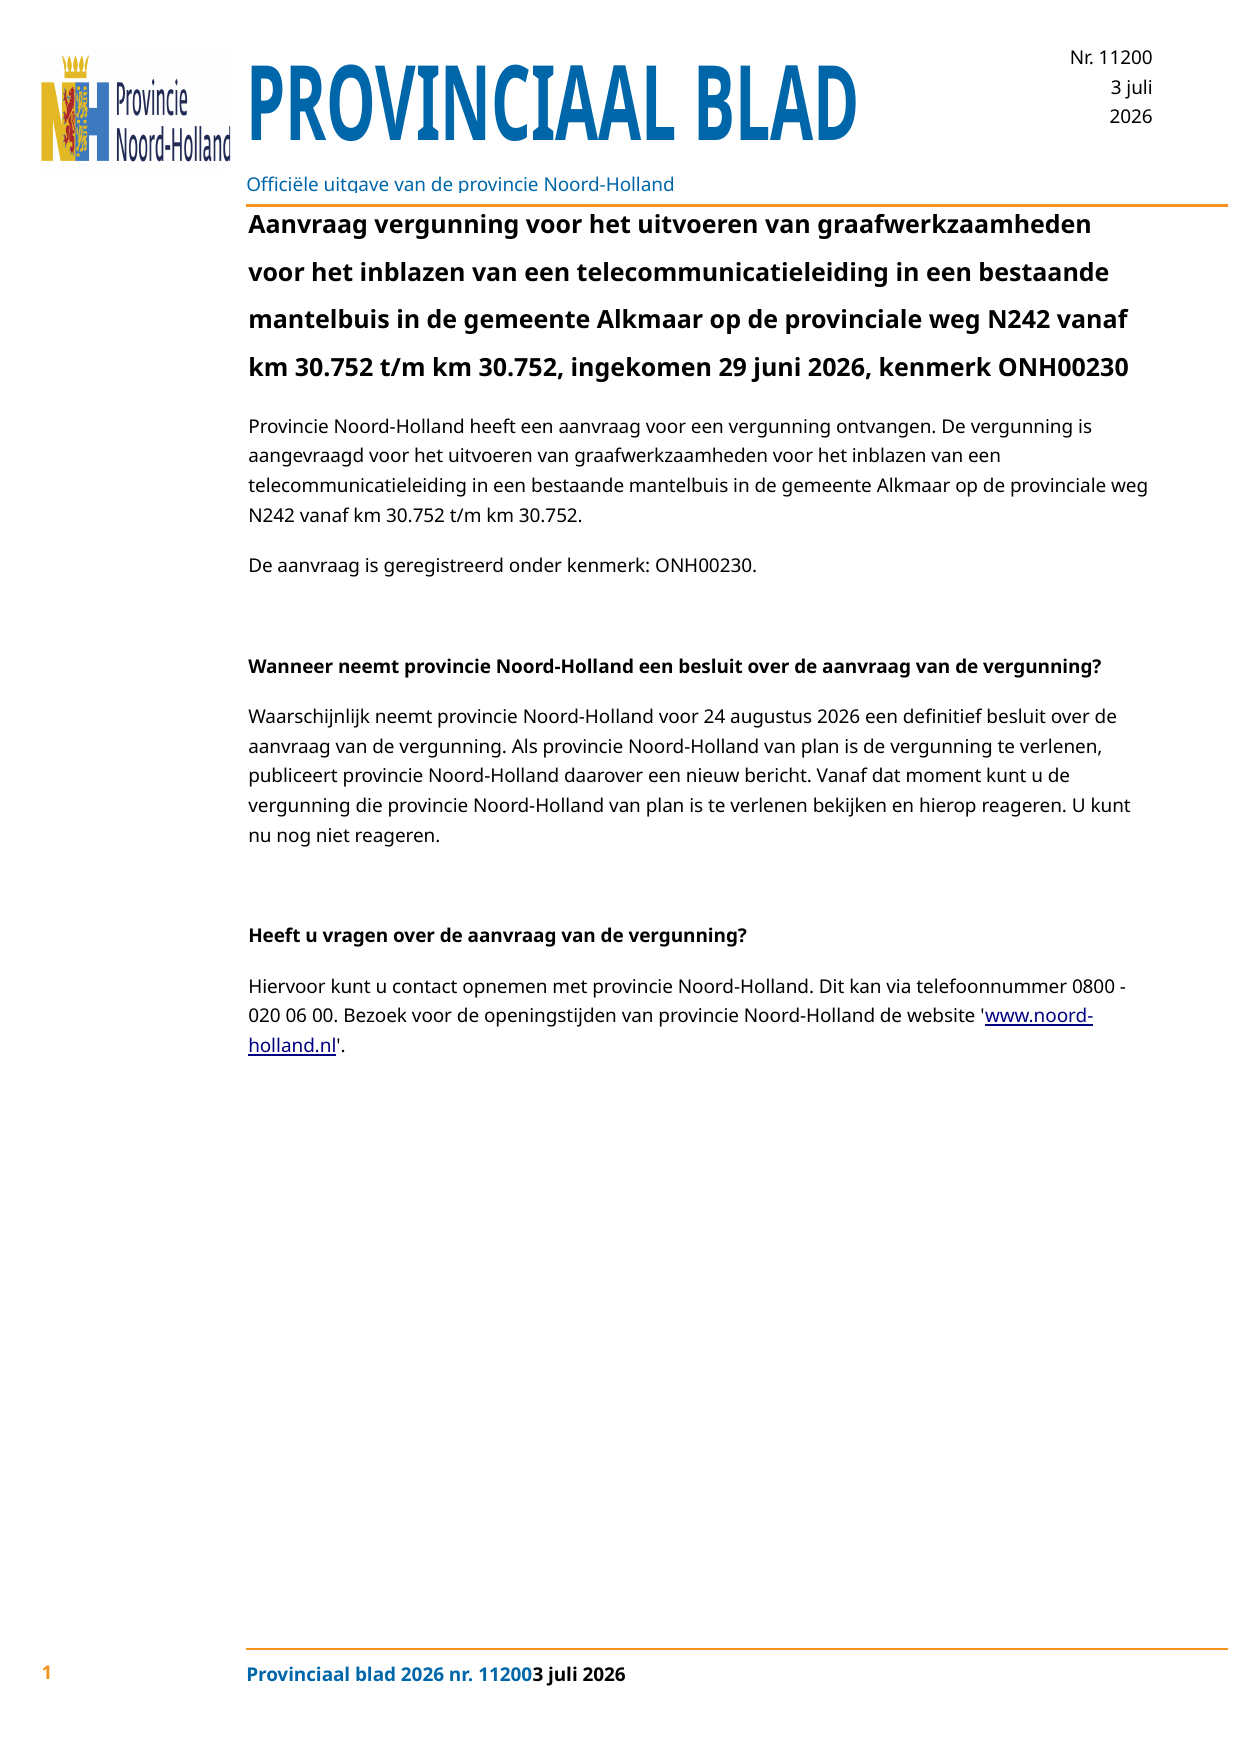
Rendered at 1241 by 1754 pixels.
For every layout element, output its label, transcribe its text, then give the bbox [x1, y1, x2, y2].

text Heeft u vragen over de aanvraag van de vergunning? [248, 923, 1152, 948]
picture [41, 47, 231, 172]
text Waarschijnlijk neemt provincie Noord-Holland voor 24 augustus 2026 een definitief besluit over de aanvraag van de vergunning. Als provincie Noord-Holland van plan is de vergunning te verlenen, publiceert provincie Noord-Holland daarover een nieuw bericht. Vanaf dat moment kunt u de vergunning die provincie Noord-Holland van plan is te verlenen bekijken en hierop reageren. U kunt nu nog niet reageren. [248, 703, 1152, 848]
text Hiervoor kunt u contact opnemen met provincie Noord-Holland. Dit kan via telefoonnummer 0800 - 020 06 00. Bezoek voor de openingstijden van provincie Noord-Holland de website 'www.noord-holland.nl'. [248, 973, 1152, 1058]
text Wanneer neemt provincie Noord-Holland een besluit over de aanvraag van de vergunning? [248, 653, 1152, 679]
text Aanvraag vergunning voor het uitvoeren van graafwerkzaamheden voor het inblazen van een telecommunicatieleiding in een bestaande mantelbuis in de gemeente Alkmaar op de provinciale weg N242 vanaf km 30.752 t/m km 30.752, ingekomen 29 juni 2026, kenmerk ONH00230 [248, 207, 1152, 384]
text De aanvraag is geregistreerd onder kenmerk: ONH00230. [248, 552, 1152, 578]
text Provincie Noord-Holland heeft een aanvraag voor een vergunning ontvangen. De vergunning is aangevraagd voor het uitvoeren van graafwerkzaamheden voor het inblazen van een telecommunicatieleiding in een bestaande mantelbuis in de gemeente Alkmaar op de provinciale weg N242 vanaf km 30.752 t/m km 30.752. [248, 413, 1152, 528]
